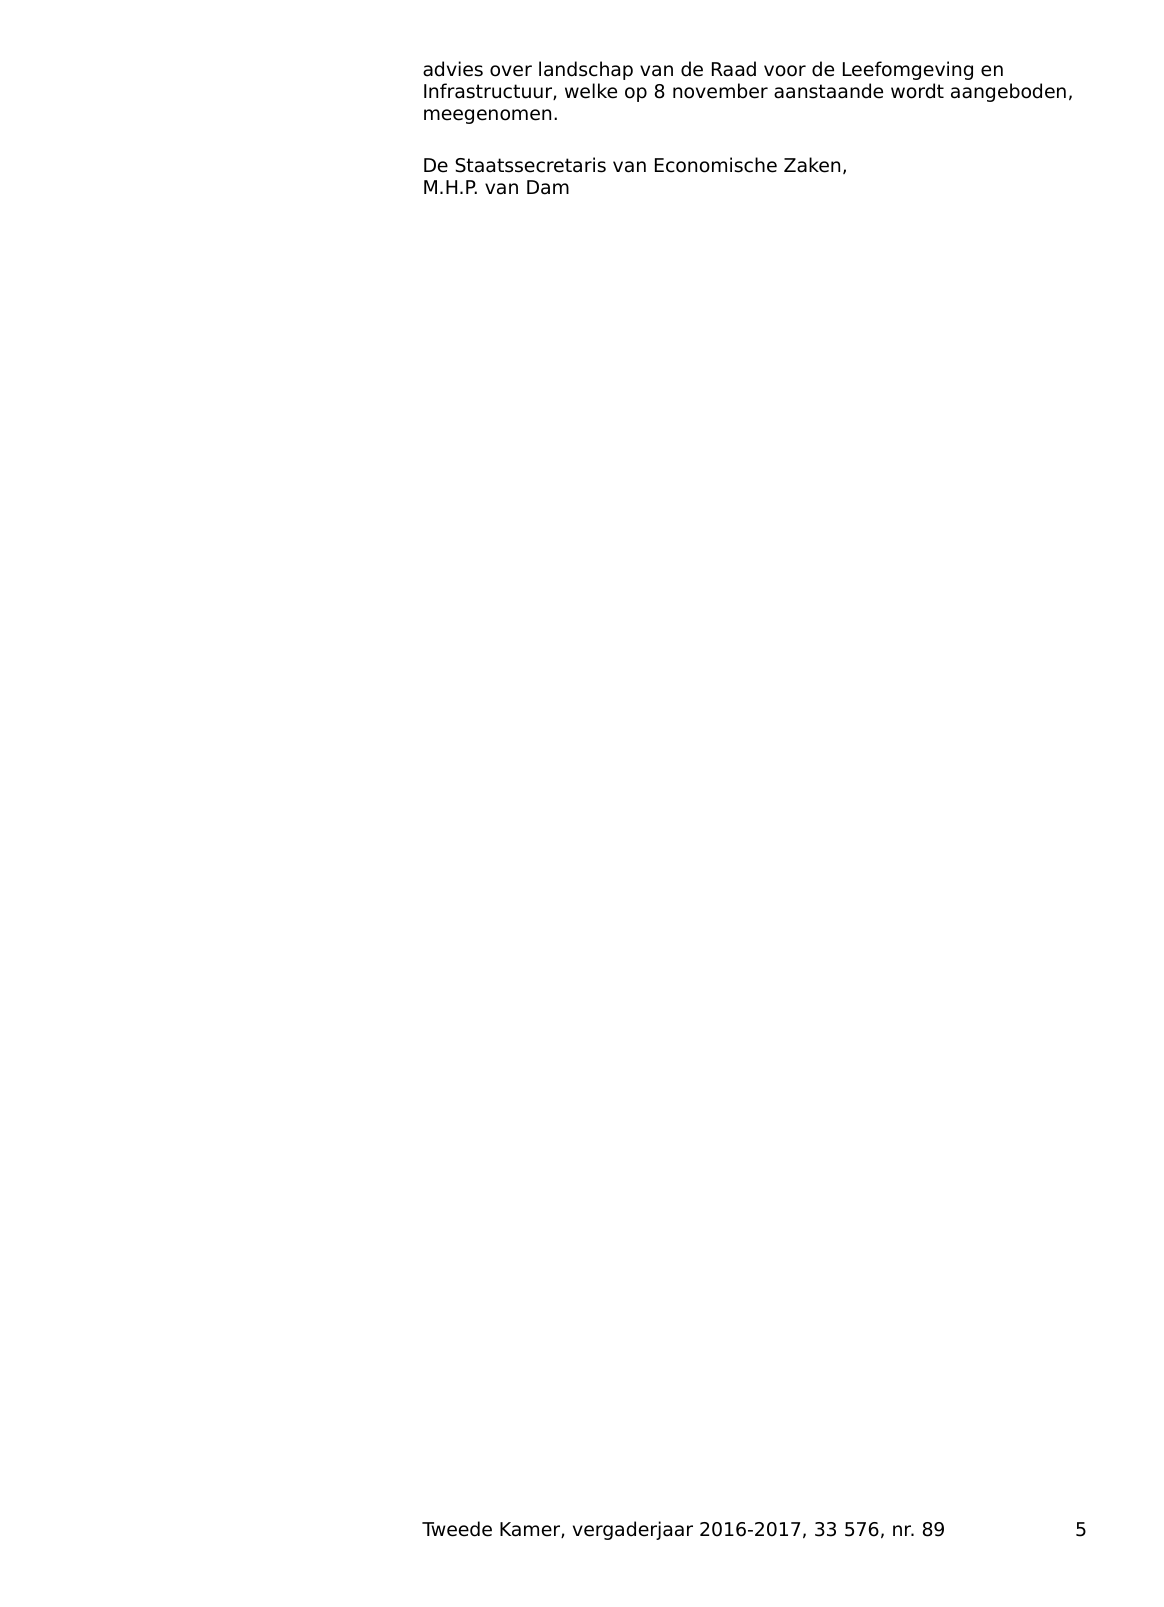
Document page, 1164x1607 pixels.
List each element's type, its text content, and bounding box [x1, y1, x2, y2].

text De Staatssecretaris van Economische Zaken, M.H.P. van Dam [422, 155, 1087, 199]
text advies over landschap van de Raad voor de Leefomgeving en Infrastructuur, welke op 8 november aanstaande wordt aangeboden, meegenomen. [422, 59, 1087, 125]
